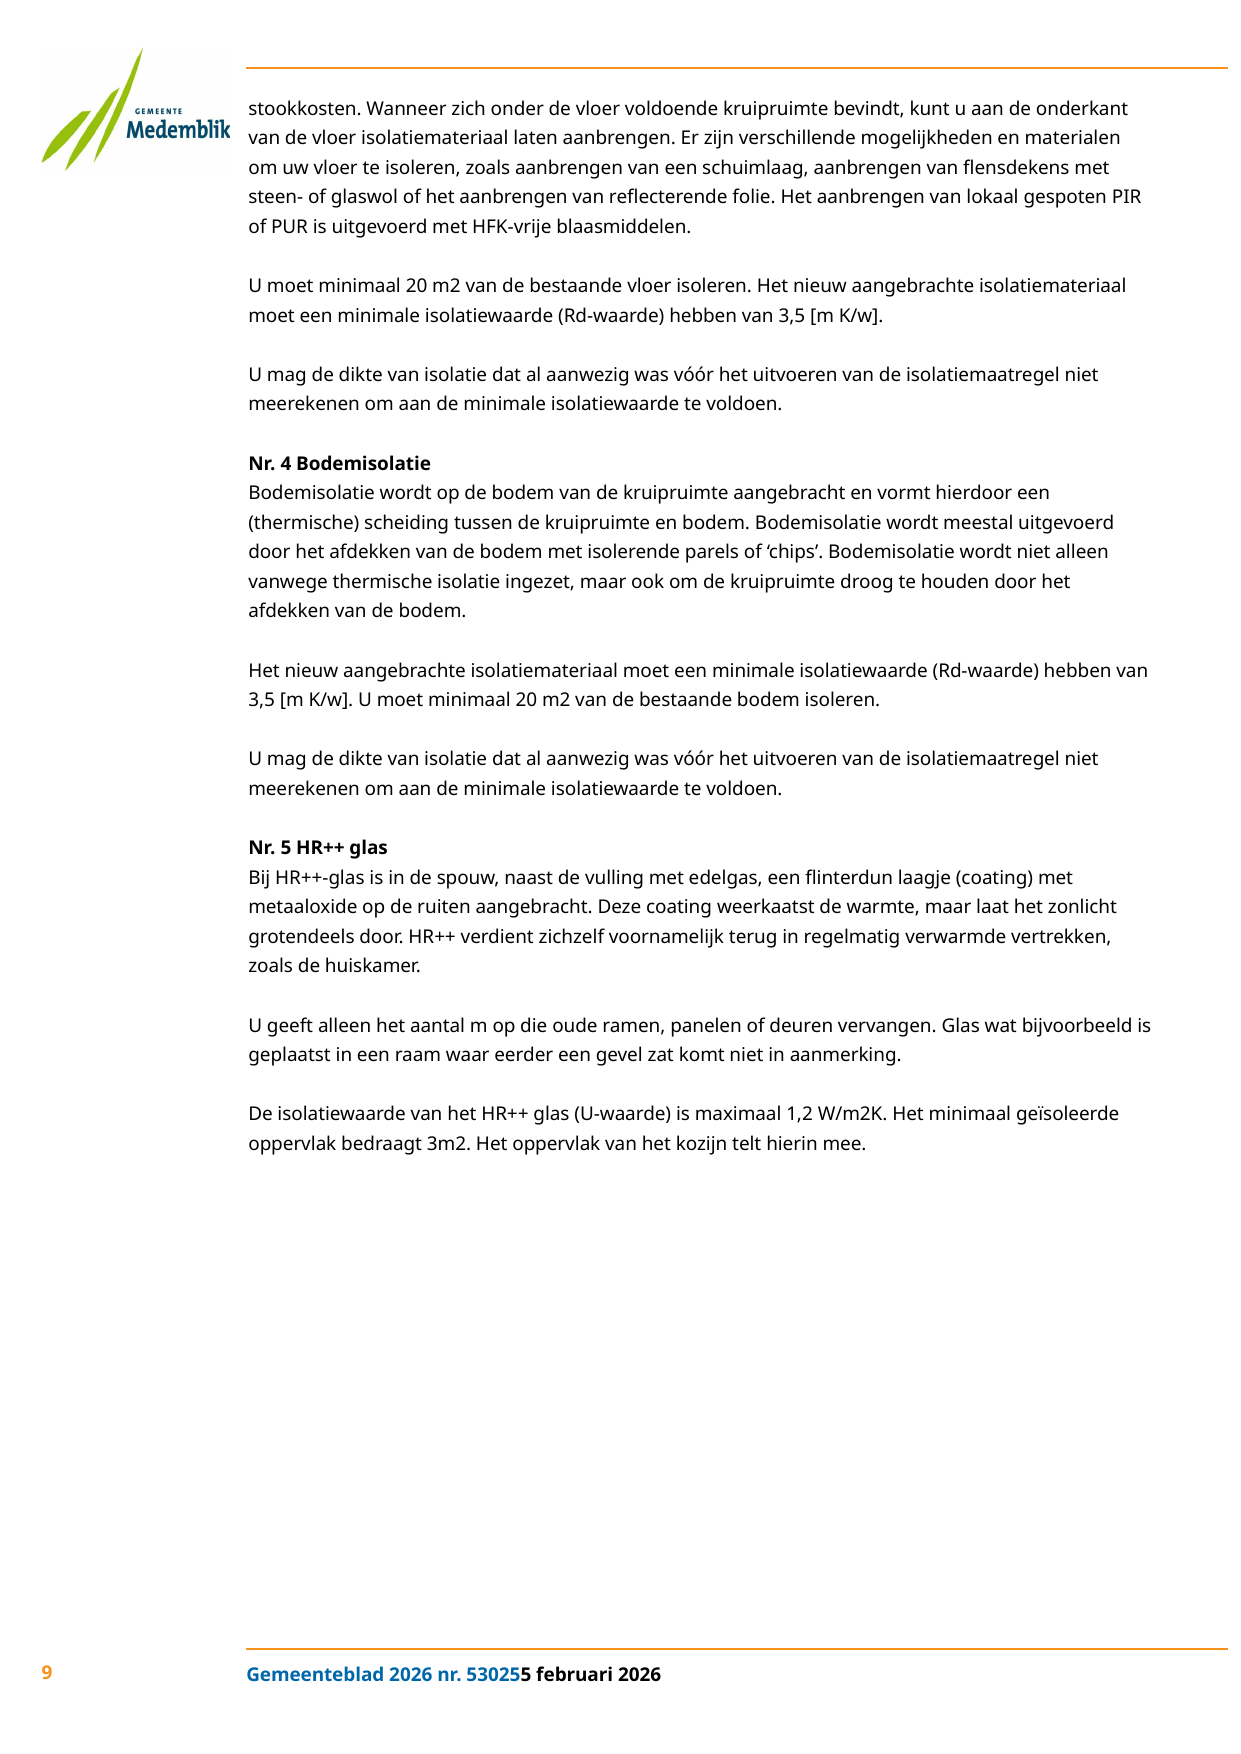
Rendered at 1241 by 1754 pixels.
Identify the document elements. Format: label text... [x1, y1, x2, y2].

picture [41, 47, 231, 172]
text De isolatiewaarde van het HR++ glas (U-waarde) is maximaal 1,2 W/m2K. Het minimaal geïsoleerde oppervlak bedraagt 3m2. Het oppervlak van het kozijn telt hierin mee. [248, 1101, 1152, 1156]
text U geeft alleen het aantal m op die oude ramen, panelen of deuren vervangen. Glas wat bijvoorbeeld is geplaatst in een raam waar eerder een gevel zat komt niet in aanmerking. [248, 1012, 1152, 1067]
text Bij HR++-glas is in de spouw, naast de vulling met edelgas, een flinterdun laagje (coating) met metaaloxide op de ruiten aangebracht. Deze coating weerkaatst de warmte, maar laat het zonlicht grotendeels door. HR++ verdient zichzelf voornamelijk terug in regelmatig verwarmde vertrekken, zoals de huiskamer. [248, 864, 1152, 978]
text U moet minimaal 20 m2 van de bestaande vloer isoleren. Het nieuw aangebrachte isolatiemateriaal moet een minimale isolatiewaarde (Rd-waarde) hebben van 3,5 [m K/w]. [248, 272, 1152, 328]
text U mag de dikte van isolatie dat al aanwezig was vóór het uitvoeren van de isolatiemaatregel niet meerekenen om aan de minimale isolatiewaarde te voldoen. [248, 361, 1152, 416]
text U mag de dikte van isolatie dat al aanwezig was vóór het uitvoeren van de isolatiemaatregel niet meerekenen om aan de minimale isolatiewaarde te voldoen. [248, 746, 1152, 801]
text Nr. 5 HR++ glas [248, 834, 1152, 860]
text Het nieuw aangebrachte isolatiemateriaal moet een minimale isolatiewaarde (Rd-waarde) hebben van 3,5 [m K/w]. U moet minimaal 20 m2 van de bestaande bodem isoleren. [248, 657, 1152, 712]
text stookkosten. Wanneer zich onder de vloer voldoende kruipruimte bevindt, kunt u aan de onderkant van de vloer isolatiemateriaal laten aanbrengen. Er zijn verschillende mogelijkheden en materialen om uw vloer te isoleren, zoals aanbrengen van een schuimlaag, aanbrengen van flensdekens met steen- of glaswol of het aanbrengen van reflecterende folie. Het aanbrengen van lokaal gespoten PIR of PUR is uitgevoerd met HFK-vrije blaasmiddelen. [248, 95, 1152, 239]
text Bodemisolatie wordt op de bodem van de kruipruimte aangebracht en vormt hierdoor een (thermische) scheiding tussen de kruipruimte en bodem. Bodemisolatie wordt meestal uitgevoerd door het afdekken van de bodem met isolerende parels of ‘chips’. Bodemisolatie wordt niet alleen vanwege thermische isolatie ingezet, maar ook om de kruipruimte droog te houden door het afdekken van de bodem. [248, 479, 1152, 623]
text Nr. 4 Bodemisolatie [248, 450, 1152, 476]
